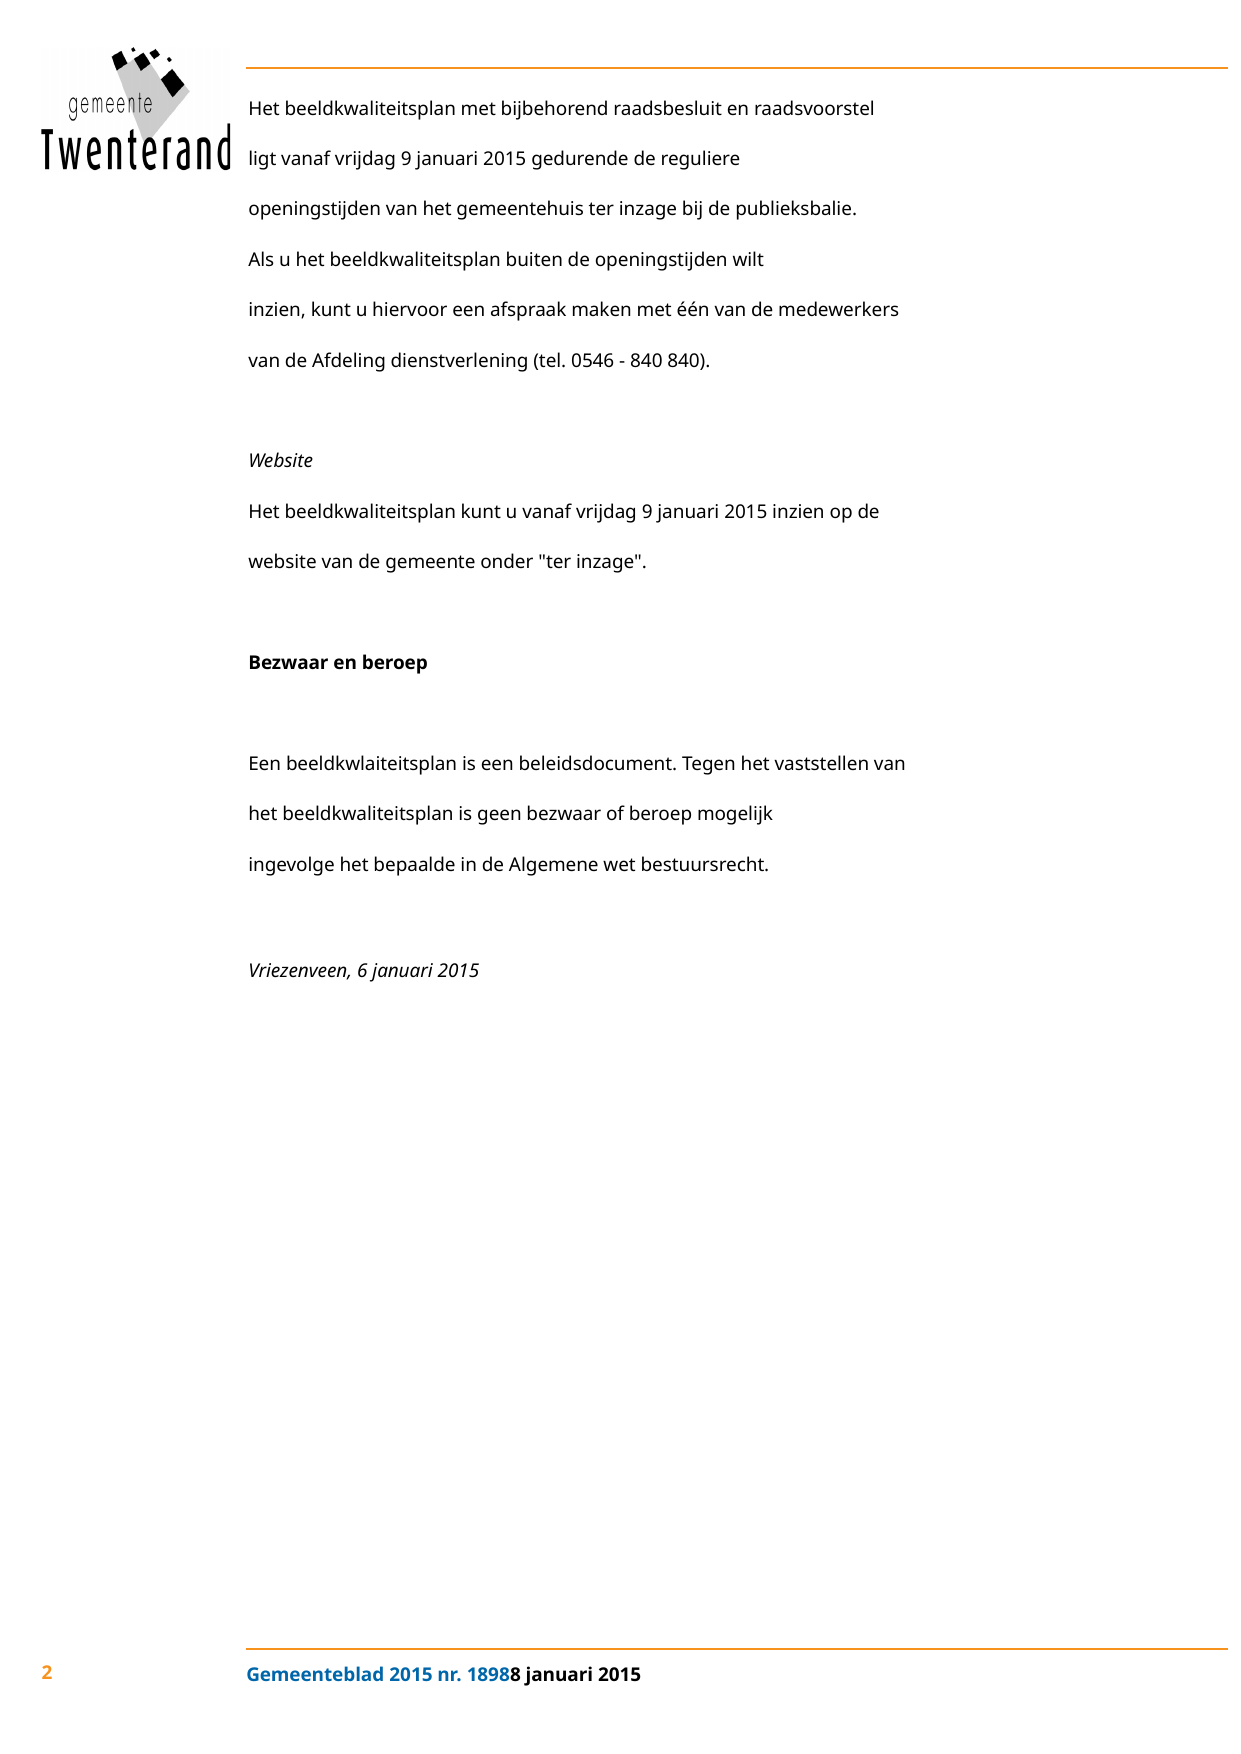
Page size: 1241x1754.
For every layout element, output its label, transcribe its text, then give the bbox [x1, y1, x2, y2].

text Als u het beeldkwaliteitsplan buiten de openingstijden wilt [248, 246, 1152, 272]
text Bezwaar en beroep [248, 649, 1152, 675]
picture [41, 47, 231, 172]
text Het beeldkwaliteitsplan met bijbehorend raadsbesluit en raadsvoorstel [248, 95, 1152, 121]
text Website [248, 448, 1152, 473]
text inzien, kunt u hiervoor een afspraak maken met één van de medewerkers [248, 296, 1152, 322]
text ligt vanaf vrijdag 9 januari 2015 gedurende de reguliere [248, 145, 1152, 171]
text Een beeldkwlaiteitsplan is een beleidsdocument. Tegen het vaststellen van [248, 750, 1152, 776]
text het beeldkwaliteitsplan is geen bezwaar of beroep mogelijk [248, 801, 1152, 826]
text Vriezenveen, 6 januari 2015 [248, 957, 1152, 982]
text openingstijden van het gemeentehuis ter inzage bij de publieksbalie. [248, 196, 1152, 221]
text Het beeldkwaliteitsplan kunt u vanaf vrijdag 9 januari 2015 inzien op de [248, 498, 1152, 524]
text ingevolge het bepaalde in de Algemene wet bestuursrecht. [248, 851, 1152, 877]
text website van de gemeente onder "ter inzage". [248, 548, 1152, 574]
text van de Afdeling dienstverlening (tel. 0546 - 840 840). [248, 347, 1152, 373]
